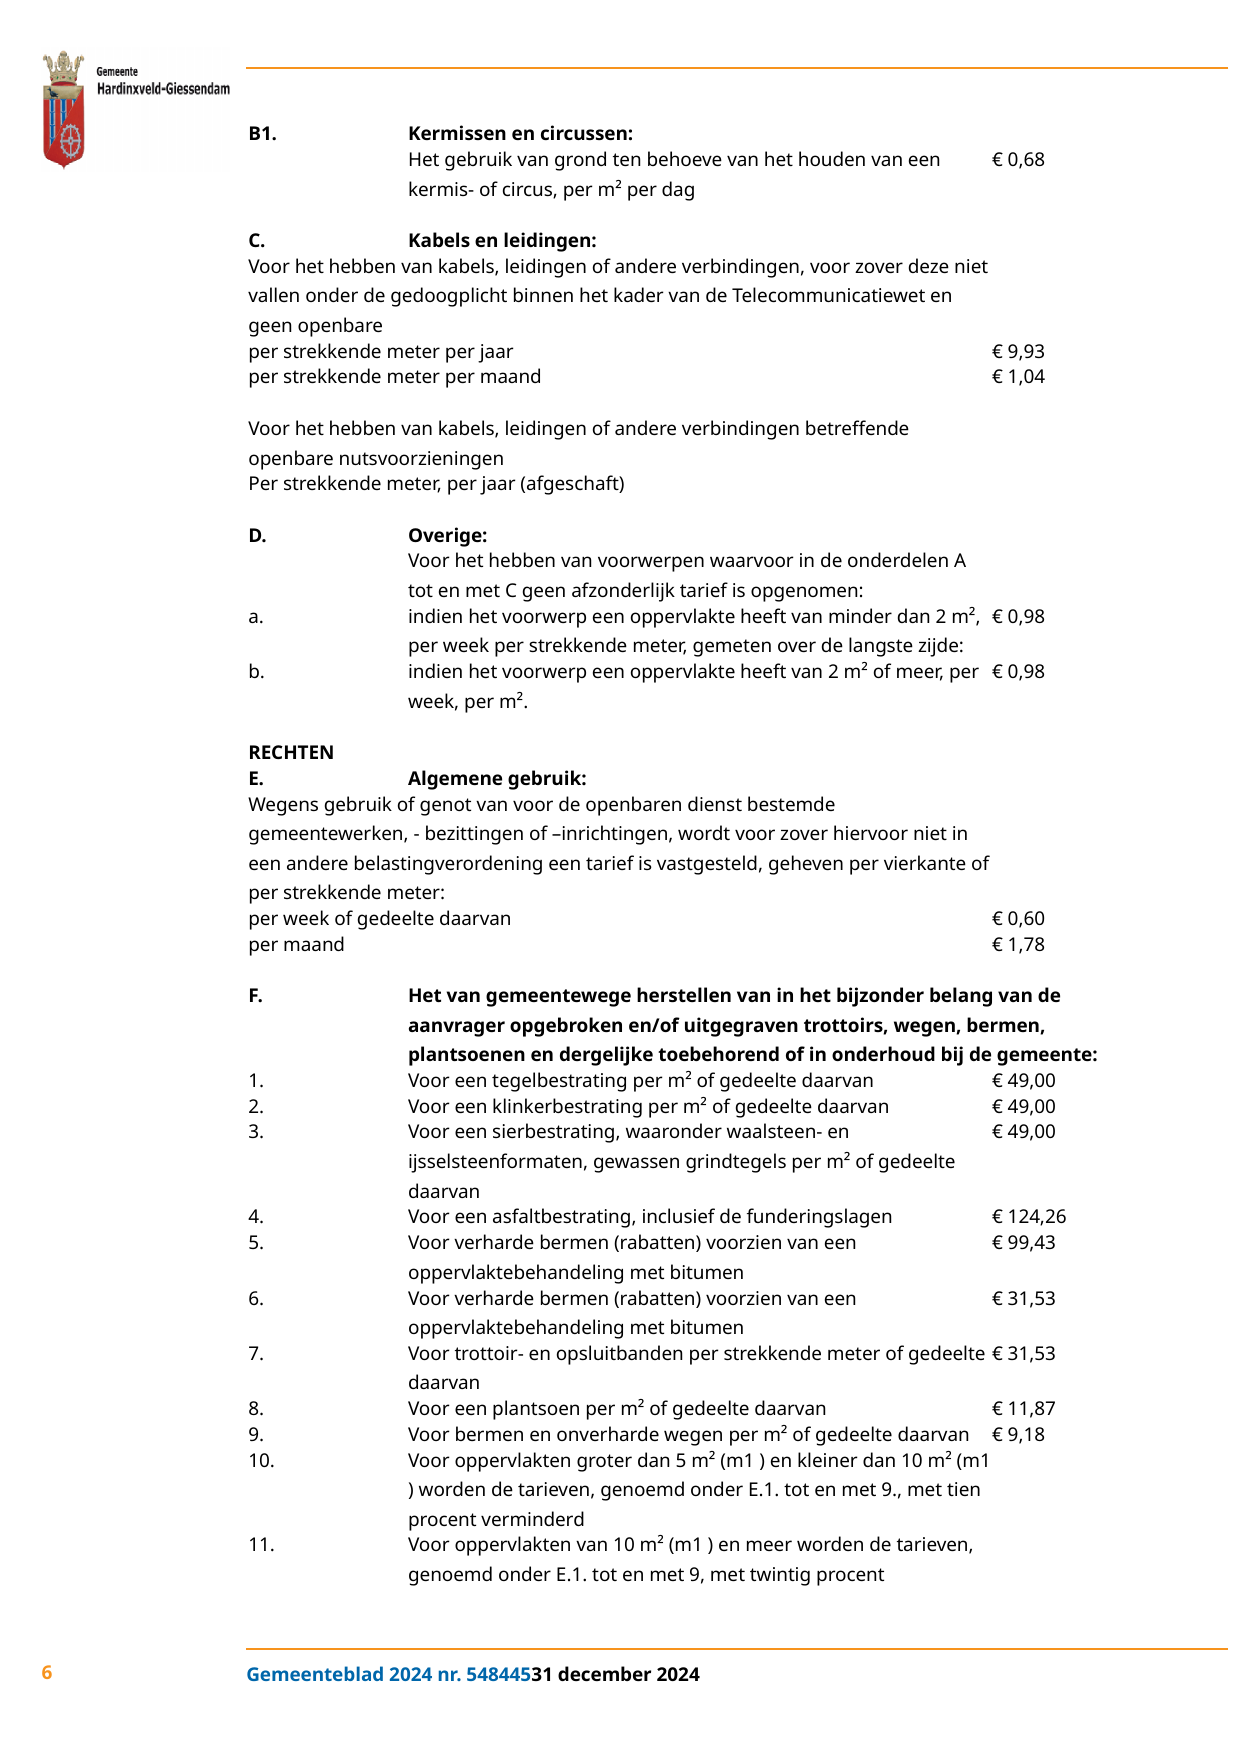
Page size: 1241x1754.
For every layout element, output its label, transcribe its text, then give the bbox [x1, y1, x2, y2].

table_cell Voor verharde bermen (rabatten) voorzien van een oppervlaktebehandeling met bitumen [408, 1229, 992, 1285]
table_cell [992, 714, 1152, 739]
table_cell Voor een sierbestrating, waaronder waalsteen- en ijsselsteenformaten, gewassen grindtegels per m² of gedeelte daarvan [408, 1119, 992, 1204]
table_cell E. [248, 765, 408, 791]
table_cell Het gebruik van grond ten behoeve van het houden van een kermis- of circus, per m² per dag [408, 146, 992, 202]
table_cell 3. [248, 1119, 408, 1204]
table_cell F. [248, 983, 408, 1067]
table_cell 1. [248, 1067, 408, 1093]
table_cell 2. [248, 1093, 408, 1119]
table_cell Voor oppervlakten van 10 m² (m1 ) en meer worden de tarieven, genoemd onder E.1. tot en met 9, met twintig procent [408, 1532, 992, 1587]
table_cell Voor een plantsoen per m² of gedeelte daarvan [408, 1395, 992, 1421]
table_cell 8. [248, 1395, 408, 1421]
table_cell per strekkende meter per maand [248, 364, 992, 389]
table_cell [992, 1447, 1152, 1532]
table_cell [248, 496, 408, 522]
table_cell [992, 548, 1152, 603]
table_cell 4. [248, 1204, 408, 1229]
table_cell [992, 791, 1152, 905]
table_cell Voor het hebben van voorwerpen waarvoor in de onderdelen A tot en met C geen afzonderlijk tarief is opgenomen: [408, 548, 992, 603]
table_cell € 1,04 [992, 364, 1152, 389]
table_cell [992, 415, 1152, 470]
table_cell C. [248, 227, 408, 253]
table_cell 6. [248, 1285, 408, 1340]
table_cell € 1,78 [992, 931, 1152, 957]
table_cell Voor een klinkerbestrating per m² of gedeelte daarvan [408, 1093, 992, 1119]
table_cell € 0,98 [992, 658, 1152, 713]
table_cell [408, 496, 1152, 522]
table_cell [992, 470, 1152, 496]
table_cell 5. [248, 1229, 408, 1285]
table_cell € 9,18 [992, 1421, 1152, 1447]
table_cell RECHTEN [248, 739, 1152, 765]
table_cell [248, 957, 408, 982]
table_cell b. [248, 658, 408, 713]
table_cell 10. [248, 1447, 408, 1532]
table_cell B1. [248, 121, 408, 146]
table_cell Voor verharde bermen (rabatten) voorzien van een oppervlaktebehandeling met bitumen [408, 1285, 992, 1340]
table_cell € 0,68 [992, 146, 1152, 202]
table_cell a. [248, 603, 408, 658]
table_cell Voor bermen en onverharde wegen per m² of gedeelte daarvan [408, 1421, 992, 1447]
table_cell € 31,53 [992, 1285, 1152, 1340]
table_cell 11. [248, 1532, 408, 1587]
table_cell Algemene gebruik: [408, 765, 1152, 791]
table_cell € 0,60 [992, 905, 1152, 931]
table_cell Voor een asfaltbestrating, inclusief de funderingslagen [408, 1204, 992, 1229]
table_cell [992, 253, 1152, 338]
table_cell Kermissen en circussen: [408, 121, 1152, 146]
table_cell Voor trottoir- en opsluitbanden per strekkende meter of gedeelte daarvan [408, 1340, 992, 1395]
table_cell Het van gemeentewege herstellen van in het bijzonder belang van de aanvrager opgebroken en/of uitgegraven trottoirs, wegen, bermen, plantsoenen en dergelijke toebehorend of in onderhoud bij de gemeente: [408, 983, 1152, 1067]
table_cell indien het voorwerp een oppervlakte heeft van minder dan 2 m², per week per strekkende meter, gemeten over de langste zijde: [408, 603, 992, 658]
table_cell € 124,26 [992, 1204, 1152, 1229]
table_cell Wegens gebruik of genot van voor de openbaren dienst bestemde gemeentewerken, - bezittingen of –inrichtingen, wordt voor zover hiervoor niet in een andere belastingverordening een tarief is vastgesteld, geheven per vierkante of per strekkende meter: [248, 791, 992, 905]
table_cell [408, 714, 832, 739]
table_cell [248, 146, 408, 202]
table_cell Overige: [408, 522, 1152, 548]
table_cell € 49,00 [992, 1119, 1152, 1204]
picture [41, 47, 231, 172]
table_cell € 31,53 [992, 1340, 1152, 1395]
table_cell Voor het hebben van kabels, leidingen of andere verbindingen betreffende openbare nutsvoorzieningen [248, 415, 992, 470]
table_cell € 9,93 [992, 338, 1152, 364]
table_cell [832, 714, 992, 739]
table_cell [408, 957, 1152, 982]
table_cell € 49,00 [992, 1093, 1152, 1119]
table_cell [248, 714, 408, 739]
table_cell [408, 202, 1152, 227]
table_cell € 49,00 [992, 1067, 1152, 1093]
table_cell 7. [248, 1340, 408, 1395]
table_cell [248, 548, 408, 603]
table_cell per maand [248, 931, 992, 957]
table_cell [992, 1532, 1152, 1587]
table_cell [248, 202, 408, 227]
table_cell Kabels en leidingen: [408, 227, 1152, 253]
table_cell Voor oppervlakten groter dan 5 m² (m1 ) en kleiner dan 10 m² (m1 ) worden de tarieven, genoemd onder E.1. tot en met 9., met tien procent verminderd [408, 1447, 992, 1532]
table_cell per week of gedeelte daarvan [248, 905, 992, 931]
table_cell € 11,87 [992, 1395, 1152, 1421]
table_cell D. [248, 522, 408, 548]
table_cell indien het voorwerp een oppervlakte heeft van 2 m² of meer, per week, per m². [408, 658, 992, 713]
table_cell 9. [248, 1421, 408, 1447]
table_cell [248, 95, 408, 121]
table_cell Per strekkende meter, per jaar (afgeschaft) [248, 470, 992, 496]
table_cell € 0,98 [992, 603, 1152, 658]
table_cell [248, 389, 1152, 415]
table_cell [408, 95, 1152, 121]
table_cell € 99,43 [992, 1229, 1152, 1285]
table_cell Voor het hebben van kabels, leidingen of andere verbindingen, voor zover deze niet vallen onder de gedoogplicht binnen het kader van de Telecommunicatiewet en geen openbare [248, 253, 992, 338]
table_cell Voor een tegelbestrating per m² of gedeelte daarvan [408, 1067, 992, 1093]
table_cell per strekkende meter per jaar [248, 338, 992, 364]
